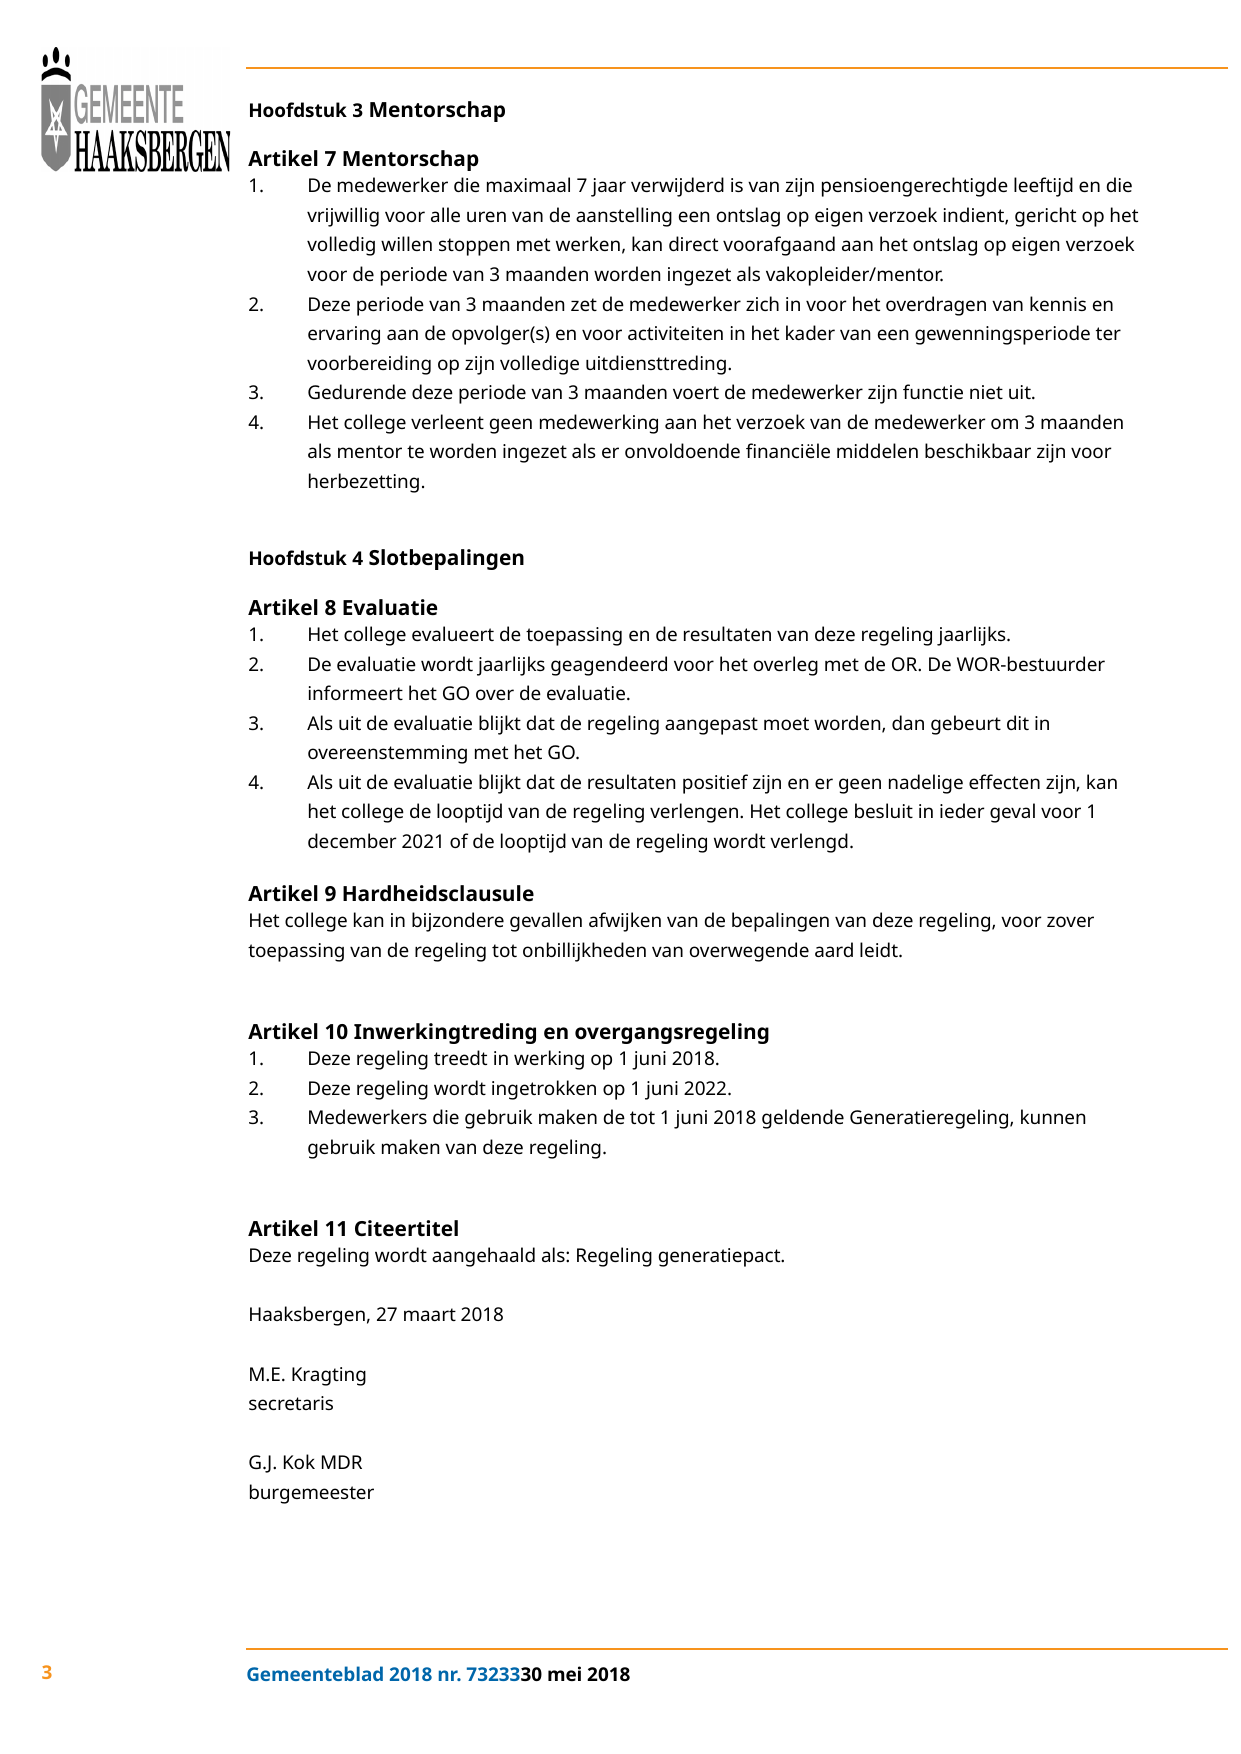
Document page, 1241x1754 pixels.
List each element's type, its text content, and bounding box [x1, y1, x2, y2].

text Artikel 11 Citeertitel [248, 1214, 1152, 1242]
text Deze regeling wordt aangehaald als: Regeling generatiepact. [248, 1242, 1152, 1268]
list De medewerker die maximaal 7 jaar verwijderd is van zijn pensioengerechtigde leeftijd en die vrijwillig voor alle uren van de aanstelling een ontslag op eigen verzoek indient, gericht op het volledig willen stoppen met werken, kan direct voorafgaand aan het ontslag op eigen verzoek voor de periode van 3 maanden worden ingezet als vakopleider/mentor. [248, 172, 1152, 287]
text Haaksbergen, 27 maart 2018 [248, 1302, 1152, 1327]
text Hoofdstuk 3 Mentorschap [248, 95, 1152, 123]
list Medewerkers die gebruik maken de tot 1 juni 2018 geldende Generatieregeling, kunnen gebruik maken van deze regeling. [248, 1104, 1152, 1160]
list Als uit de evaluatie blijkt dat de regeling aangepast moet worden, dan gebeurt dit in overeenstemming met het GO. [248, 710, 1152, 765]
text Artikel 8 Evaluatie [248, 593, 1152, 621]
list Deze regeling treedt in werking op 1 juni 2018. [248, 1045, 1152, 1071]
text secretaris [248, 1390, 1152, 1416]
text Hoofdstuk 4 Slotbepalingen [248, 543, 1152, 572]
list Deze regeling wordt ingetrokken op 1 juni 2022. [248, 1075, 1152, 1101]
text Artikel 9 Hardheidsclausule [248, 879, 1152, 907]
list Deze periode van 3 maanden zet de medewerker zich in voor het overdragen van kennis en ervaring aan de opvolger(s) en voor activiteiten in het kader van een gewenningsperiode ter voorbereiding op zijn volledige uitdiensttreding. [248, 291, 1152, 376]
text Het college kan in bijzondere gevallen afwijken van de bepalingen van deze regeling, voor zover toepassing van de regeling tot onbillijkheden van overwegende aard leidt. [248, 907, 1152, 962]
text Artikel 10 Inwerkingtreding en overgangsregeling [248, 1017, 1152, 1045]
list Als uit de evaluatie blijkt dat de resultaten positief zijn en er geen nadelige effecten zijn, kan het college de looptijd van de regeling verlengen. Het college besluit in ieder geval voor 1 december 2021 of de looptijd van de regeling wordt verlengd. [248, 769, 1152, 854]
text Artikel 7 Mentorschap [248, 144, 1152, 172]
list De evaluatie wordt jaarlijks geagendeerd voor het overleg met de OR. De WOR-bestuurder informeert het GO over de evaluatie. [248, 651, 1152, 706]
list Gedurende deze periode van 3 maanden voert de medewerker zijn functie niet uit. [248, 379, 1152, 405]
picture [41, 47, 231, 172]
text G.J. Kok MDR [248, 1449, 1152, 1475]
text M.E. Kragting [248, 1361, 1152, 1386]
list Het college verleent geen medewerking aan het verzoek van de medewerker om 3 maanden als mentor te worden ingezet als er onvoldoende financiële middelen beschikbaar zijn voor herbezetting. [248, 409, 1152, 494]
list Het college evalueert de toepassing en de resultaten van deze regeling jaarlijks. [248, 621, 1152, 647]
text burgemeester [248, 1479, 1152, 1505]
